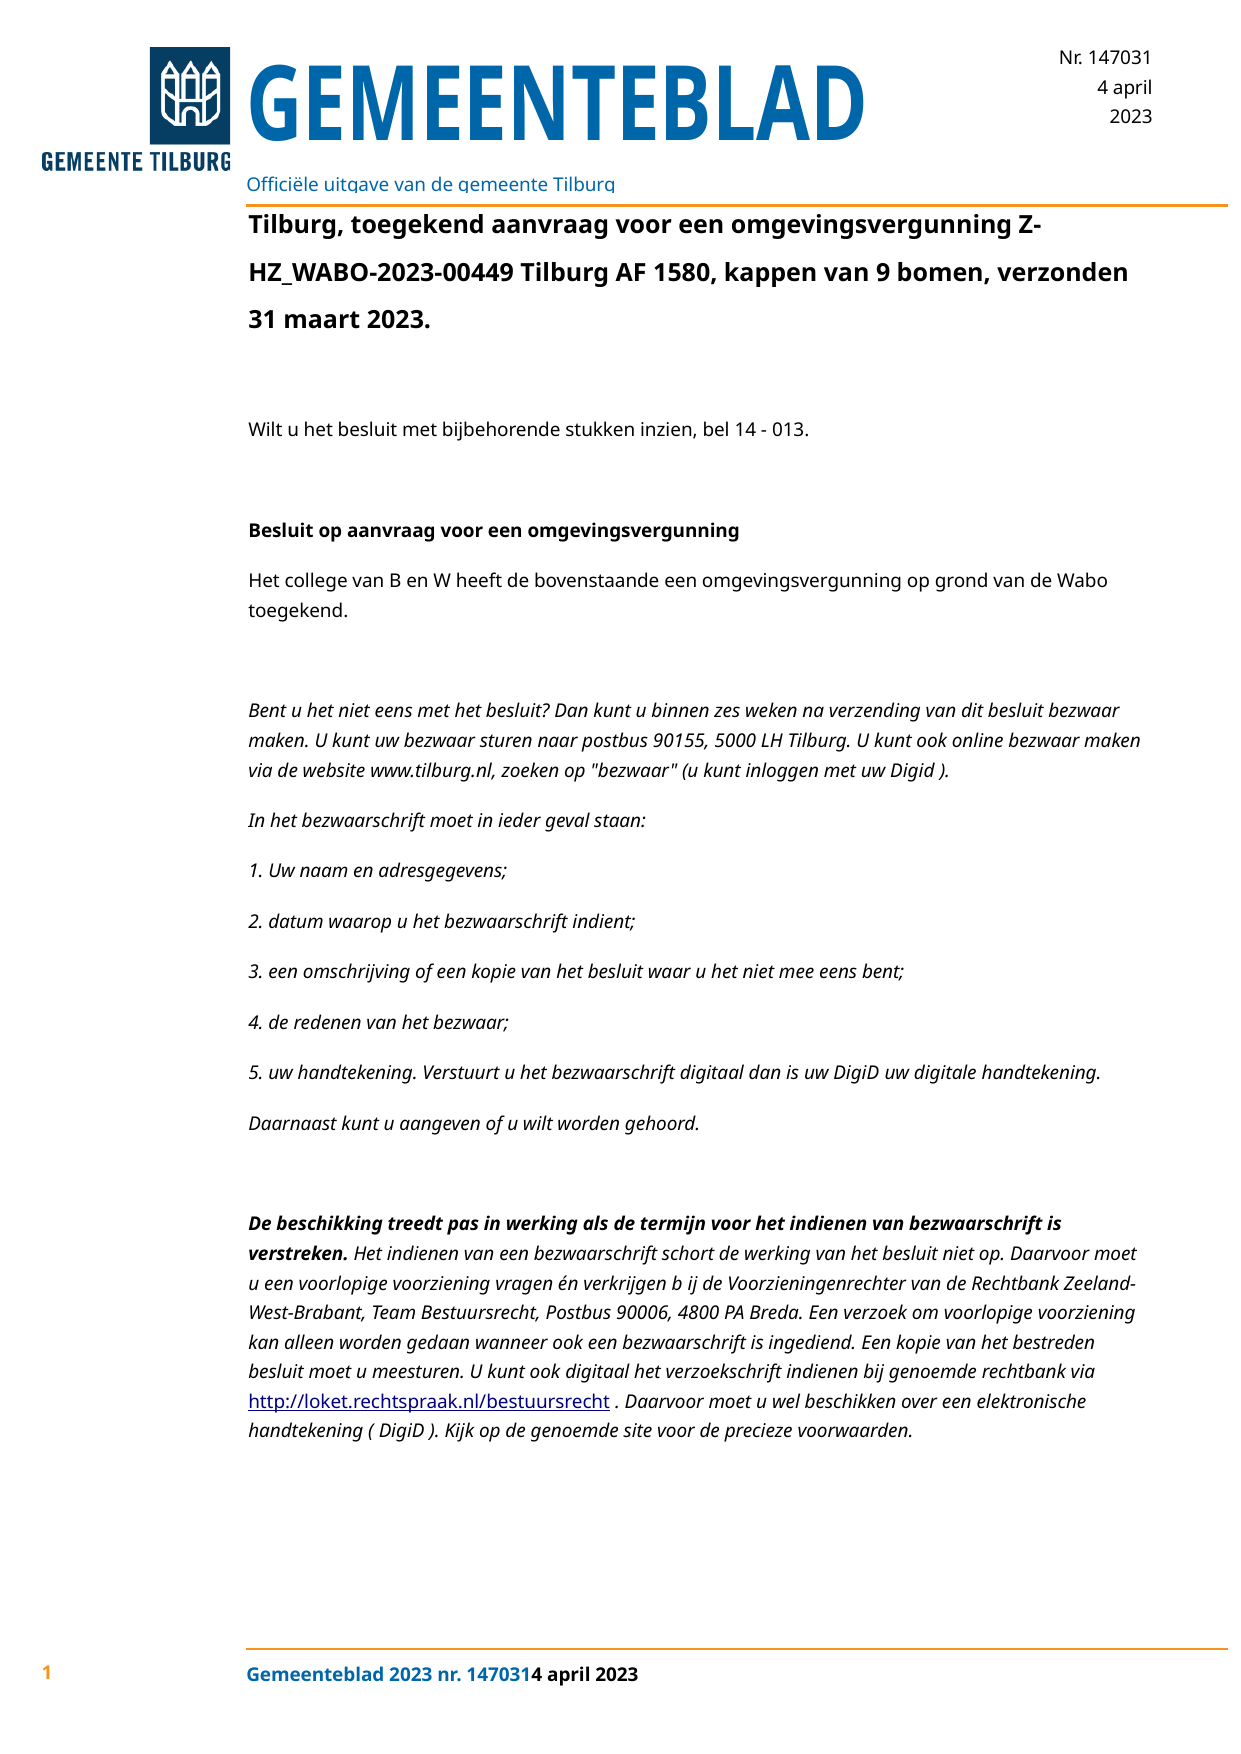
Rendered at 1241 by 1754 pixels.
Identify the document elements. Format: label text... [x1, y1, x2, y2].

text Het college van B en W heeft de bovenstaande een omgevingsvergunning op grond van de Wabo toegekend. [248, 567, 1152, 622]
text In het bezwaarschrift moet in ieder geval staan: [248, 807, 1152, 833]
text 3. een omschrijving of een kopie van het besluit waar u het niet mee eens bent; [248, 958, 1152, 984]
text Daarnaast kunt u aangeven of u wilt worden gehoord. [248, 1110, 1152, 1135]
text Wilt u het besluit met bijbehorende stukken inzien, bel 14 - 013. [248, 416, 1152, 442]
text 4. de redenen van het bezwaar; [248, 1009, 1152, 1034]
text Besluit op aanvraag voor een omgevingsvergunning [248, 517, 1152, 542]
picture [41, 47, 231, 172]
text Tilburg, toegekend aanvraag voor een omgevingsvergunning Z-HZ_WABO-2023-00449 Tilburg AF 1580, kappen van 9 bomen, verzonden 31 maart 2023. [248, 207, 1152, 336]
text 5. uw handtekening. Verstuurt u het bezwaarschrift digitaal dan is uw DigiD uw digitale handtekening. [248, 1059, 1152, 1085]
text De beschikking treedt pas in werking als de termijn voor het indienen van bezwaarschrift is verstreken. Het indienen van een bezwaarschrift schort de werking van het besluit niet op. Daarvoor moet u een voorlopige voorziening vragen én verkrijgen b ij de Voorzieningenrechter van de Rechtbank Zeeland-West-Brabant, Team Bestuursrecht, Postbus 90006, 4800 PA Breda. Een verzoek om voorlopige voorziening kan alleen worden gedaan wanneer ook een bezwaarschrift is ingediend. Een kopie van het bestreden besluit moet u meesturen. U kunt ook digitaal het verzoekschrift indienen bij genoemde rechtbank via http://loket.rechtspraak.nl/bestuursrecht . Daarvoor moet u wel beschikken over een elektronische handtekening ( DigiD ). Kijk op de genoemde site voor de precieze voorwaarden. [248, 1211, 1152, 1443]
text 1. Uw naam en adresgegevens; [248, 858, 1152, 883]
text Bent u het niet eens met het besluit? Dan kunt u binnen zes weken na verzending van dit besluit bezwaar maken. U kunt uw bezwaar sturen naar postbus 90155, 5000 LH Tilburg. U kunt ook online bezwaar maken via de website www.tilburg.nl, zoeken op "bezwaar" (u kunt inloggen met uw Digid ). [248, 698, 1152, 782]
text 2. datum waarop u het bezwaarschrift indient; [248, 908, 1152, 934]
